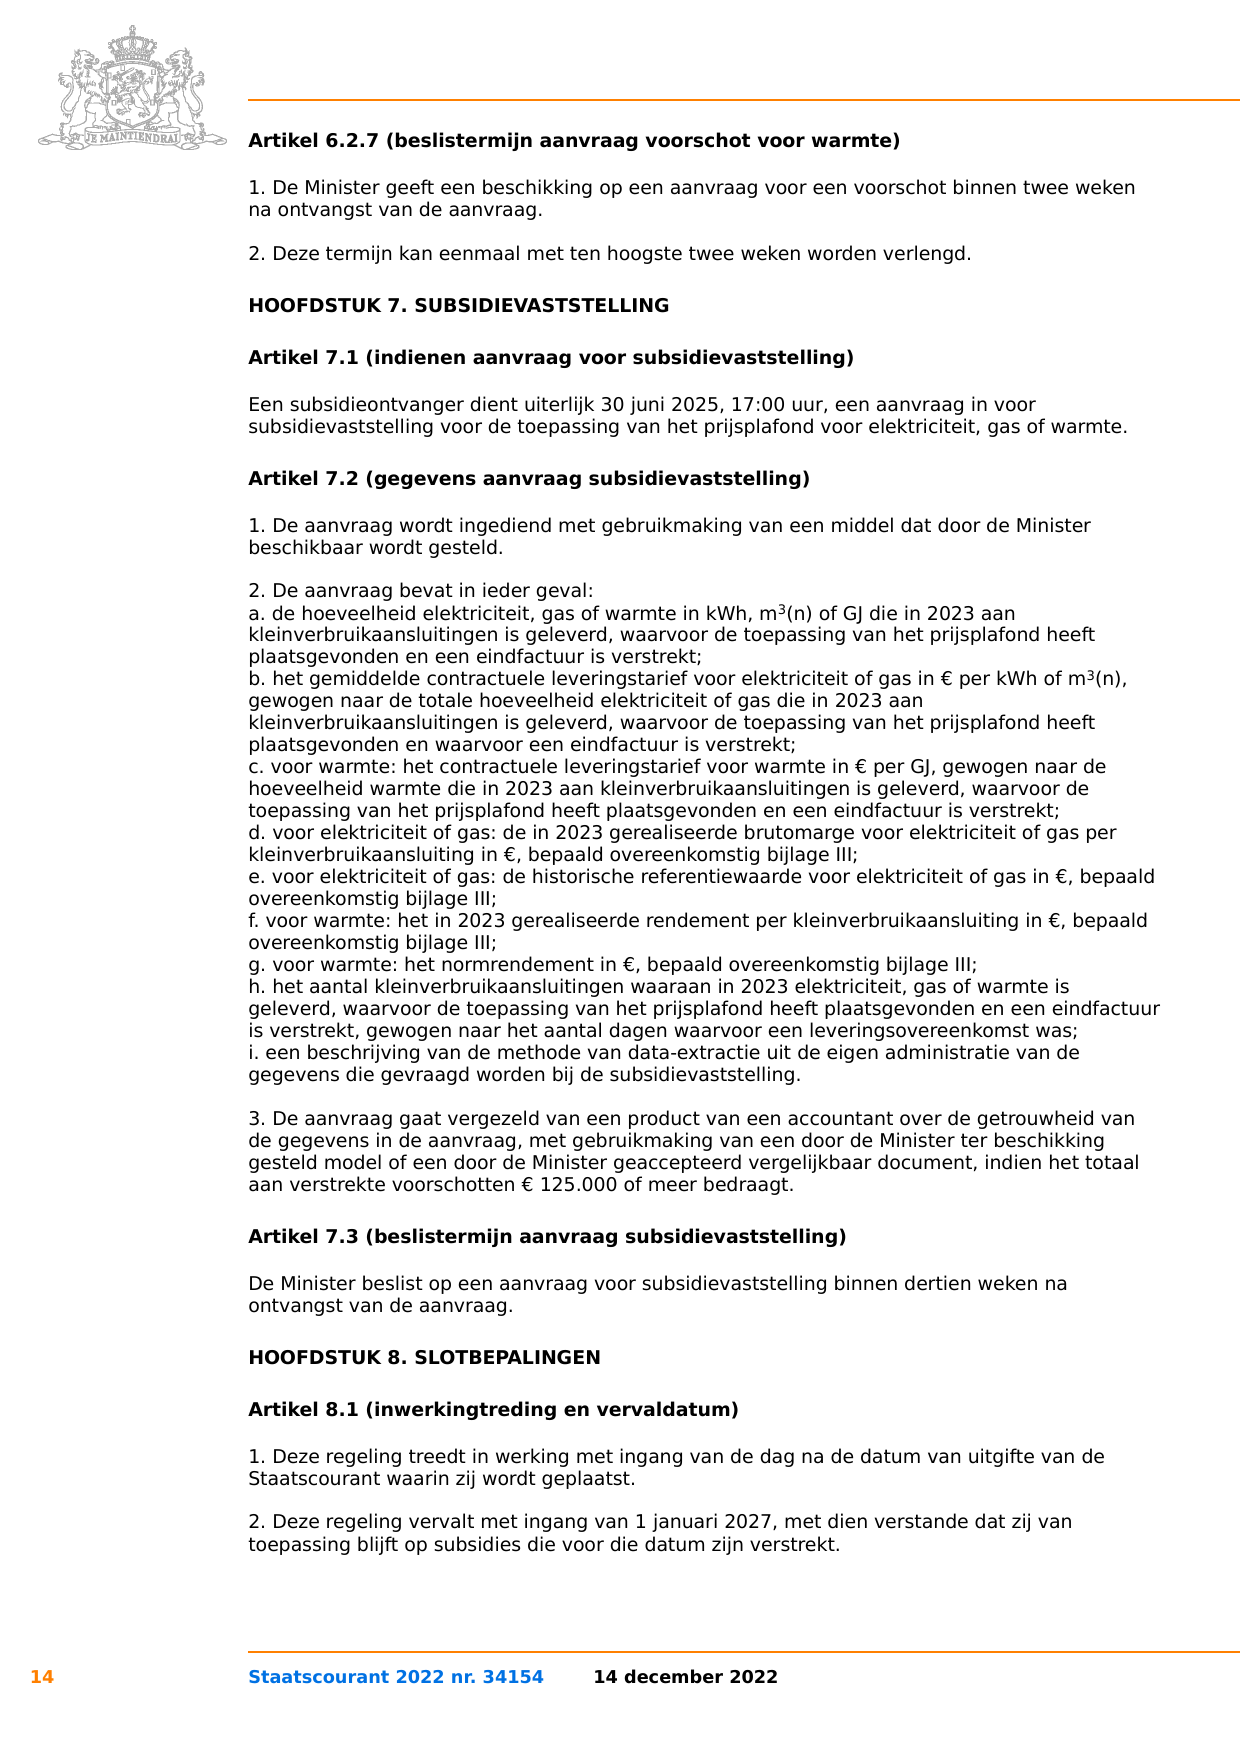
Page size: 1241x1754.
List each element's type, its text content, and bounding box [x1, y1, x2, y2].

text 2. Deze regeling vervalt met ingang van 1 januari 2027, met dien verstande dat zij van toepassing blijft op subsidies die voor die datum zijn verstrekt. [248, 1511, 1163, 1555]
subtitle Artikel 7.2 (gegevens aanvraag subsidievaststelling) [248, 468, 1163, 489]
text 3. De aanvraag gaat vergezeld van een product van een accountant over de getrouwheid van de gegevens in de aanvraag, met gebruikmaking van een door de Minister ter beschikking gesteld model of een door de Minister geaccepteerd vergelijkbaar document, indien het totaal aan verstrekte voorschotten € 125.000 of meer bedraagt. [248, 1108, 1163, 1196]
text h. het aantal kleinverbruikaansluitingen waaraan in 2023 elektriciteit, gas of warmte is geleverd, waarvoor de toepassing van het prijsplafond heeft plaatsgevonden en een eindfactuur is verstrekt, gewogen naar het aantal dagen waarvoor een leveringsovereenkomst was; [248, 976, 1163, 1042]
text f. voor warmte: het in 2023 gerealiseerde rendement per kleinverbruikaansluiting in €, bepaald overeenkomstig bijlage III; [248, 910, 1163, 954]
text i. een beschrijving van de methode van data-extractie uit de eigen administratie van de gegevens die gevraagd worden bij de subsidievaststelling. [248, 1042, 1163, 1086]
text b. het gemiddelde contractuele leveringstarief voor elektriciteit of gas in € per kWh of m3(n), gewogen naar de totale hoeveelheid elektriciteit of gas die in 2023 aan kleinverbruikaansluitingen is geleverd, waarvoor de toepassing van het prijsplafond heeft plaatsgevonden en waarvoor een eindfactuur is verstrekt; [248, 668, 1163, 756]
subtitle HOOFDSTUK 7. SUBSIDIEVASTSTELLING [248, 295, 1163, 317]
text e. voor elektriciteit of gas: de historische referentiewaarde voor elektriciteit of gas in €, bepaald overeenkomstig bijlage III; [248, 866, 1163, 910]
subtitle HOOFDSTUK 8. SLOTBEPALINGEN [248, 1347, 1163, 1369]
text 2. De aanvraag bevat in ieder geval: [248, 580, 1163, 602]
text 1. De Minister geeft een beschikking op een aanvraag voor een voorschot binnen twee weken na ontvangst van de aanvraag. [248, 177, 1163, 221]
subtitle Artikel 6.2.7 (beslistermijn aanvraag voorschot voor warmte) [248, 130, 1163, 152]
text 1. Deze regeling treedt in werking met ingang van de dag na de datum van uitgifte van de Staatscourant waarin zij wordt geplaatst. [248, 1446, 1163, 1489]
text Een subsidieontvanger dient uiterlijk 30 juni 2025, 17:00 uur, een aanvraag in voor subsidievaststelling voor de toepassing van het prijsplafond voor elektriciteit, gas of warmte. [248, 394, 1163, 438]
subtitle Artikel 8.1 (inwerkingtreding en vervaldatum) [248, 1399, 1163, 1421]
text c. voor warmte: het contractuele leveringstarief voor warmte in € per GJ, gewogen naar de hoeveelheid warmte die in 2023 aan kleinverbruikaansluitingen is geleverd, waarvoor de toepassing van het prijsplafond heeft plaatsgevonden en een eindfactuur is verstrekt; [248, 756, 1163, 822]
text De Minister beslist op een aanvraag voor subsidievaststelling binnen dertien weken na ontvangst van de aanvraag. [248, 1273, 1163, 1317]
text d. voor elektriciteit of gas: de in 2023 gerealiseerde brutomarge voor elektriciteit of gas per kleinverbruikaansluiting in €, bepaald overeenkomstig bijlage III; [248, 822, 1163, 866]
subtitle Artikel 7.1 (indienen aanvraag voor subsidievaststelling) [248, 347, 1163, 369]
picture [38, 25, 227, 150]
text a. de hoeveelheid elektriciteit, gas of warmte in kWh, m3(n) of GJ die in 2023 aan kleinverbruikaansluitingen is geleverd, waarvoor de toepassing van het prijsplafond heeft plaatsgevonden en een eindfactuur is verstrekt; [248, 602, 1163, 668]
text 1. De aanvraag wordt ingediend met gebruikmaking van een middel dat door de Minister beschikbaar wordt gesteld. [248, 514, 1163, 558]
subtitle Artikel 7.3 (beslistermijn aanvraag subsidievaststelling) [248, 1226, 1163, 1248]
text 2. Deze termijn kan eenmaal met ten hoogste twee weken worden verlengd. [248, 243, 1163, 265]
text g. voor warmte: het normrendement in €, bepaald overeenkomstig bijlage III; [248, 954, 1163, 976]
